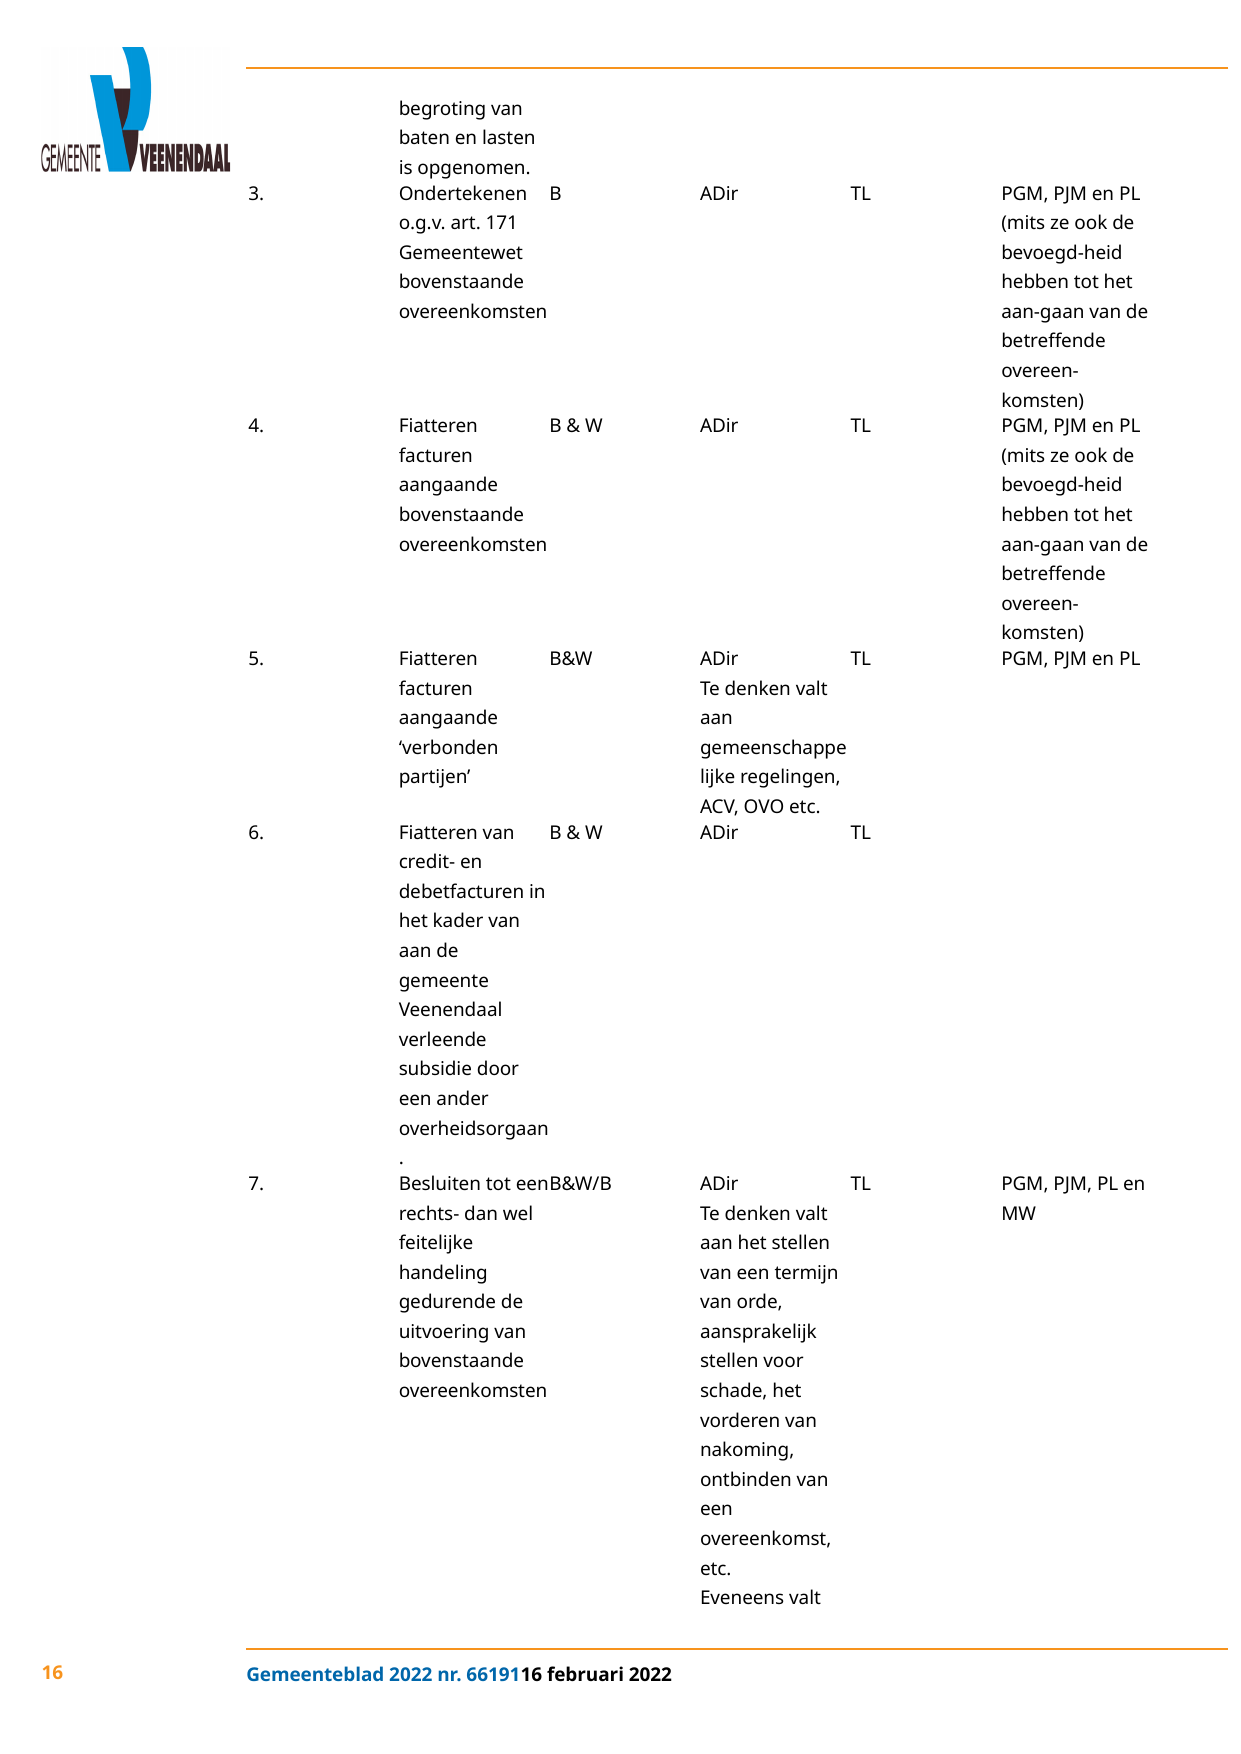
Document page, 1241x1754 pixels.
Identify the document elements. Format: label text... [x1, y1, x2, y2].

table_cell B&W [549, 645, 700, 819]
table_cell [1001, 819, 1152, 1170]
table_cell Fiatteren facturen aangaande ‘verbonden partijen’ [399, 645, 549, 819]
table_cell PGM, PJM en PL [1001, 645, 1152, 819]
table_cell [549, 95, 700, 180]
table_cell TL [850, 413, 1001, 645]
table_cell [1001, 95, 1152, 180]
table_cell [700, 95, 850, 180]
table_cell B [549, 180, 700, 412]
table_cell Ondertekenen o.g.v. art. 171 Gemeentewet bovenstaande overeenkomsten [399, 180, 549, 412]
table_cell 5. [248, 645, 398, 819]
table_cell PGM, PJM en PL (mits ze ook de bevoegd-heid hebben tot het aan-gaan van de betreffende overeen-komsten) [1001, 413, 1152, 645]
table_cell 7. [248, 1170, 398, 1610]
table_cell Fiatteren van credit- en debetfacturen in het kader van aan de gemeente Veenendaal verleende subsidie door een ander overheidsorgaan. [399, 819, 549, 1170]
table_cell PGM, PJM, PL en MW [1001, 1170, 1152, 1610]
table_cell [850, 95, 1001, 180]
table_cell ADir Te denken valt aan het stellen van een termijn van orde, aansprakelijk stellen voor schade, het vorderen van nakoming, ontbinden van een overeenkomst, etc. Eveneens valt [700, 1170, 850, 1610]
table_cell PGM, PJM en PL (mits ze ook de bevoegd-heid hebben tot het aan-gaan van de betreffende overeen-komsten) [1001, 180, 1152, 412]
picture [123, 47, 231, 172]
table_cell TL [850, 645, 1001, 819]
table_cell [248, 95, 398, 180]
table_cell 4. [248, 413, 398, 645]
table_cell ADir [700, 180, 850, 412]
table_cell begroting van baten en lasten is opgenomen. [399, 95, 549, 180]
table_cell B & W [549, 819, 700, 1170]
table_cell ADir [700, 413, 850, 645]
table_cell Fiatteren facturen aangaande bovenstaande overeenkomsten [399, 413, 549, 645]
table_cell TL [850, 180, 1001, 412]
table_cell Besluiten tot een rechts- dan wel feitelijke handeling gedurende de uitvoering van bovenstaande overeenkomsten [399, 1170, 549, 1610]
table_cell B & W [549, 413, 700, 645]
table_cell TL [850, 819, 1001, 1170]
picture [41, 47, 130, 172]
table_cell ADir Te denken valt aan gemeenschappelijke regelingen, ACV, OVO etc. [700, 645, 850, 819]
table_cell 6. [248, 819, 398, 1170]
table_cell 3. [248, 180, 398, 412]
table_cell B&W/B [549, 1170, 700, 1610]
table_cell TL [850, 1170, 1001, 1610]
table_cell ADir [700, 819, 850, 1170]
